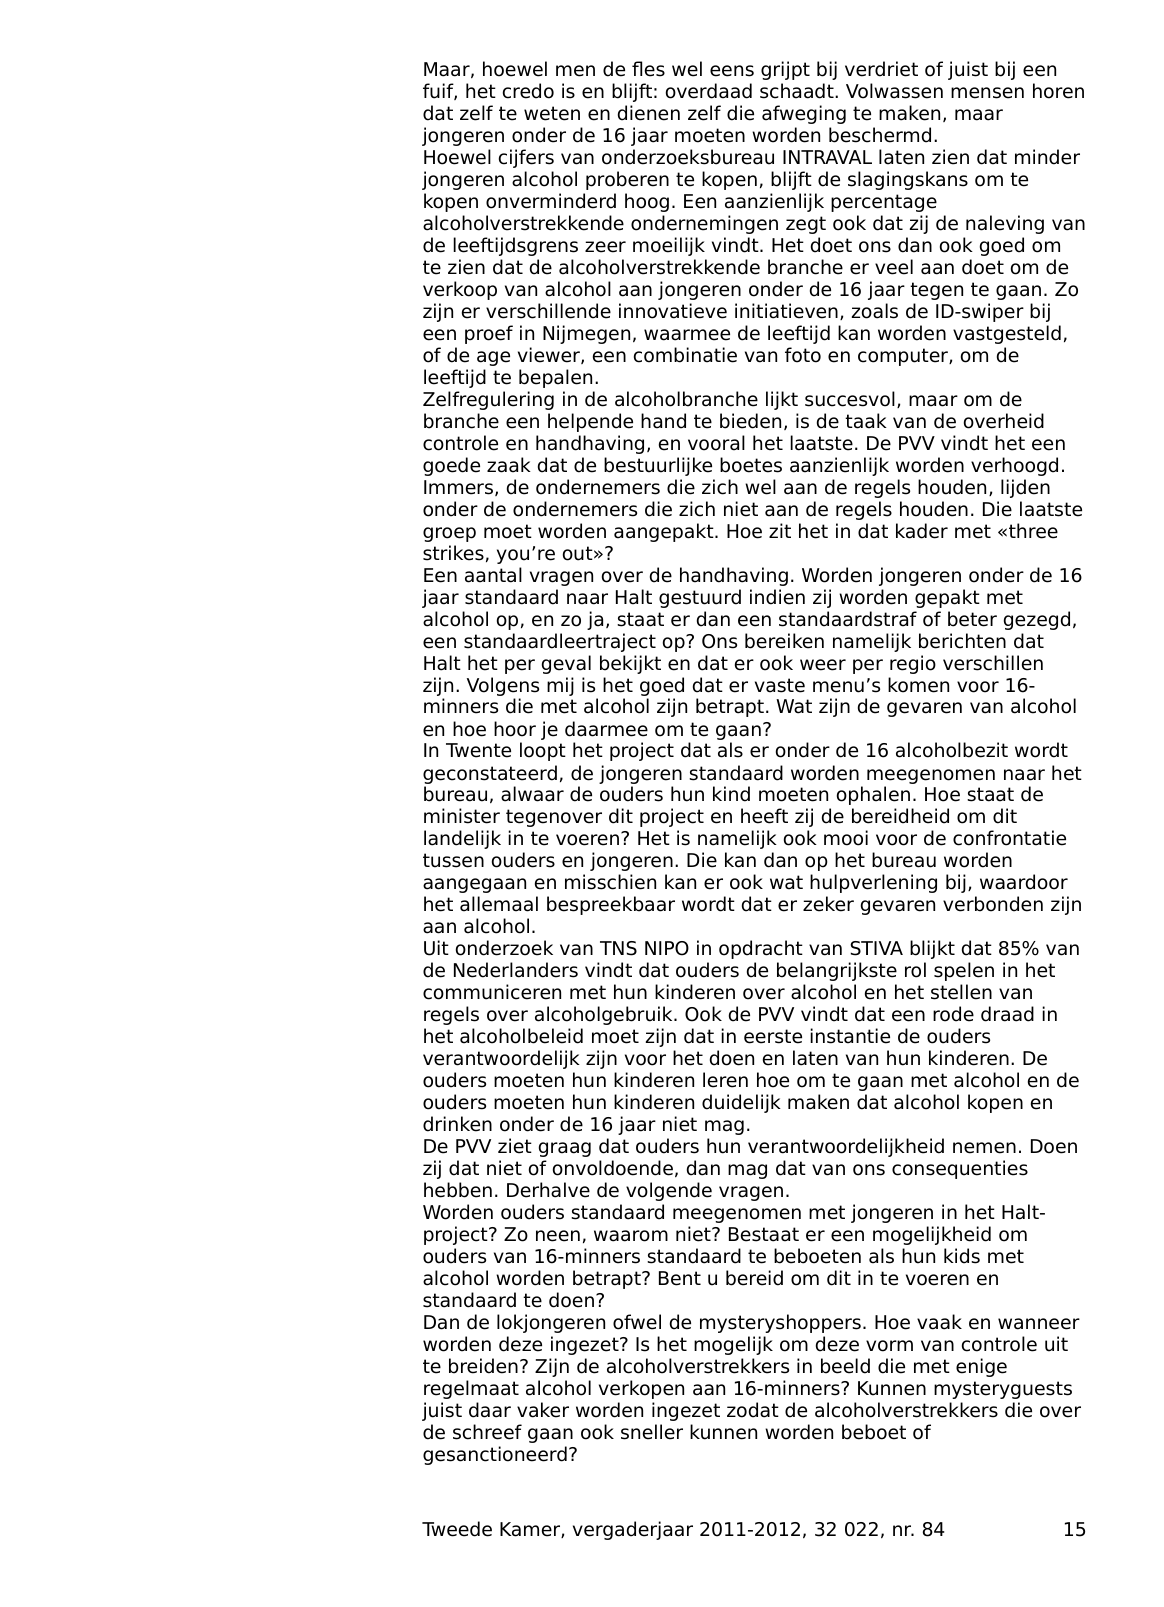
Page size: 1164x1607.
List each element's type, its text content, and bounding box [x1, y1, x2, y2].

text Dan de lokjongeren ofwel de mysteryshoppers. Hoe vaak en wanneer worden deze ingezet? Is het mogelijk om deze vorm van controle uit te breiden? Zijn de alcoholverstrekkers in beeld die met enige regelmaat alcohol verkopen aan 16-minners? Kunnen mysteryguests juist daar vaker worden ingezet zodat de alcoholverstrekkers die over de schreef gaan ook sneller kunnen worden beboet of gesanctioneerd? [422, 1312, 1087, 1466]
text Een aantal vragen over de handhaving. Worden jongeren onder de 16 jaar standaard naar Halt gestuurd indien zij worden gepakt met alcohol op, en zo ja, staat er dan een standaardstraf of beter gezegd, een standaardleertraject op? Ons bereiken namelijk berichten dat Halt het per geval bekijkt en dat er ook weer per regio verschillen zijn. Volgens mij is het goed dat er vaste menu’s komen voor 16-minners die met alcohol zijn betrapt. Wat zijn de gevaren van alcohol en hoe hoor je daarmee om te gaan? [422, 564, 1087, 740]
text Uit onderzoek van TNS NIPO in opdracht van STIVA blijkt dat 85% van de Nederlanders vindt dat ouders de belangrijkste rol spelen in het communiceren met hun kinderen over alcohol en het stellen van regels over alcoholgebruik. Ook de PVV vindt dat een rode draad in het alcoholbeleid moet zijn dat in eerste instantie de ouders verantwoordelijk zijn voor het doen en laten van hun kinderen. De ouders moeten hun kinderen leren hoe om te gaan met alcohol en de ouders moeten hun kinderen duidelijk maken dat alcohol kopen en drinken onder de 16 jaar niet mag. [422, 938, 1087, 1136]
text Maar, hoewel men de fles wel eens grijpt bij verdriet of juist bij een fuif, het credo is en blijft: overdaad schaadt. Volwassen mensen horen dat zelf te weten en dienen zelf die afweging te maken, maar jongeren onder de 16 jaar moeten worden beschermd. [422, 59, 1087, 147]
text Hoewel cijfers van onderzoeksbureau INTRAVAL laten zien dat minder jongeren alcohol proberen te kopen, blijft de slagingskans om te kopen onverminderd hoog. Een aanzienlijk percentage alcoholverstrekkende ondernemingen zegt ook dat zij de naleving van de leeftijdsgrens zeer moeilijk vindt. Het doet ons dan ook goed om te zien dat de alcoholverstrekkende branche er veel aan doet om de verkoop van alcohol aan jongeren onder de 16 jaar tegen te gaan. Zo zijn er verschillende innovatieve initiatieven, zoals de ID-swiper bij een proef in Nijmegen, waarmee de leeftijd kan worden vastgesteld, of de age viewer, een combinatie van foto en computer, om de leeftijd te bepalen. [422, 147, 1087, 389]
text Zelfregulering in de alcoholbranche lijkt succesvol, maar om de branche een helpende hand te bieden, is de taak van de overheid controle en handhaving, en vooral het laatste. De PVV vindt het een goede zaak dat de bestuurlijke boetes aanzienlijk worden verhoogd. Immers, de ondernemers die zich wel aan de regels houden, lijden onder de ondernemers die zich niet aan de regels houden. Die laatste groep moet worden aangepakt. Hoe zit het in dat kader met «three strikes, you’re out»? [422, 389, 1087, 564]
text Worden ouders standaard meegenomen met jongeren in het Halt-project? Zo neen, waarom niet? Bestaat er een mogelijkheid om ouders van 16-minners standaard te beboeten als hun kids met alcohol worden betrapt? Bent u bereid om dit in te voeren en standaard te doen? [422, 1202, 1087, 1312]
text In Twente loopt het project dat als er onder de 16 alcoholbezit wordt geconstateerd, de jongeren standaard worden meegenomen naar het bureau, alwaar de ouders hun kind moeten ophalen. Hoe staat de minister tegenover dit project en heeft zij de bereidheid om dit landelijk in te voeren? Het is namelijk ook mooi voor de confrontatie tussen ouders en jongeren. Die kan dan op het bureau worden aangegaan en misschien kan er ook wat hulpverlening bij, waardoor het allemaal bespreekbaar wordt dat er zeker gevaren verbonden zijn aan alcohol. [422, 740, 1087, 938]
text De PVV ziet graag dat ouders hun verantwoordelijkheid nemen. Doen zij dat niet of onvoldoende, dan mag dat van ons consequenties hebben. Derhalve de volgende vragen. [422, 1136, 1087, 1202]
